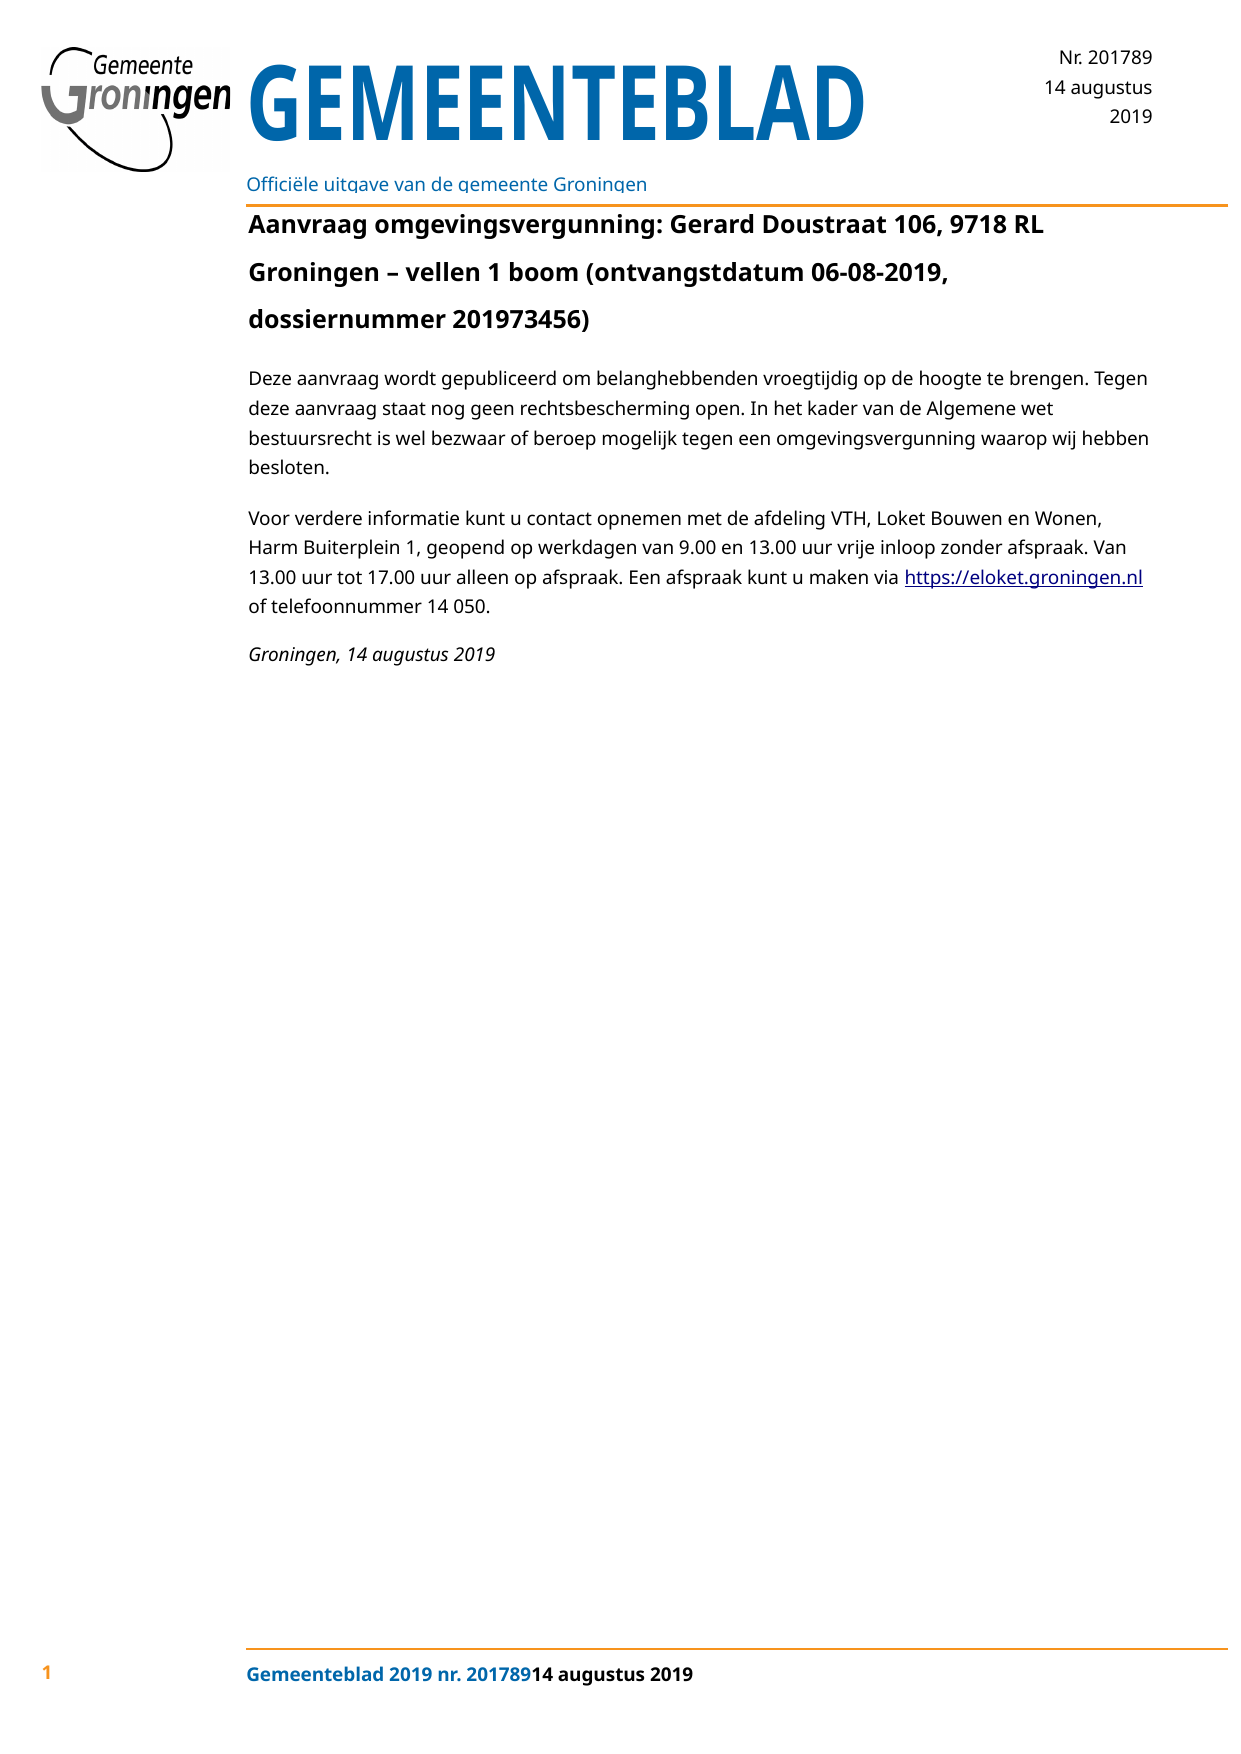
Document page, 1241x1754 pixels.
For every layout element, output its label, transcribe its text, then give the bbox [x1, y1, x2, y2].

text Voor verdere informatie kunt u contact opnemen met de afdeling VTH, Loket Bouwen en Wonen, Harm Buiterplein 1, geopend op werkdagen van 9.00 en 13.00 uur vrije inloop zonder afspraak. Van 13.00 uur tot 17.00 uur alleen op afspraak. Een afspraak kunt u maken via https://eloket.groningen.nl of telefoonnummer 14 050. [248, 505, 1152, 619]
text Aanvraag omgevingsvergunning: Gerard Doustraat 106, 9718 RL Groningen – vellen 1 boom (ontvangstdatum 06-08-2019, dossiernummer 201973456) [248, 207, 1152, 336]
text Deze aanvraag wordt gepubliceerd om belanghebbenden vroegtijdig op de hoogte te brengen. Tegen deze aanvraag staat nog geen rechtsbescherming open. In het kader van de Algemene wet bestuursrecht is wel bezwaar of beroep mogelijk tegen een omgevingsvergunning waarop wij hebben besloten. [248, 366, 1152, 480]
text Groningen, 14 augustus 2019 [248, 641, 1152, 667]
picture [41, 47, 231, 172]
